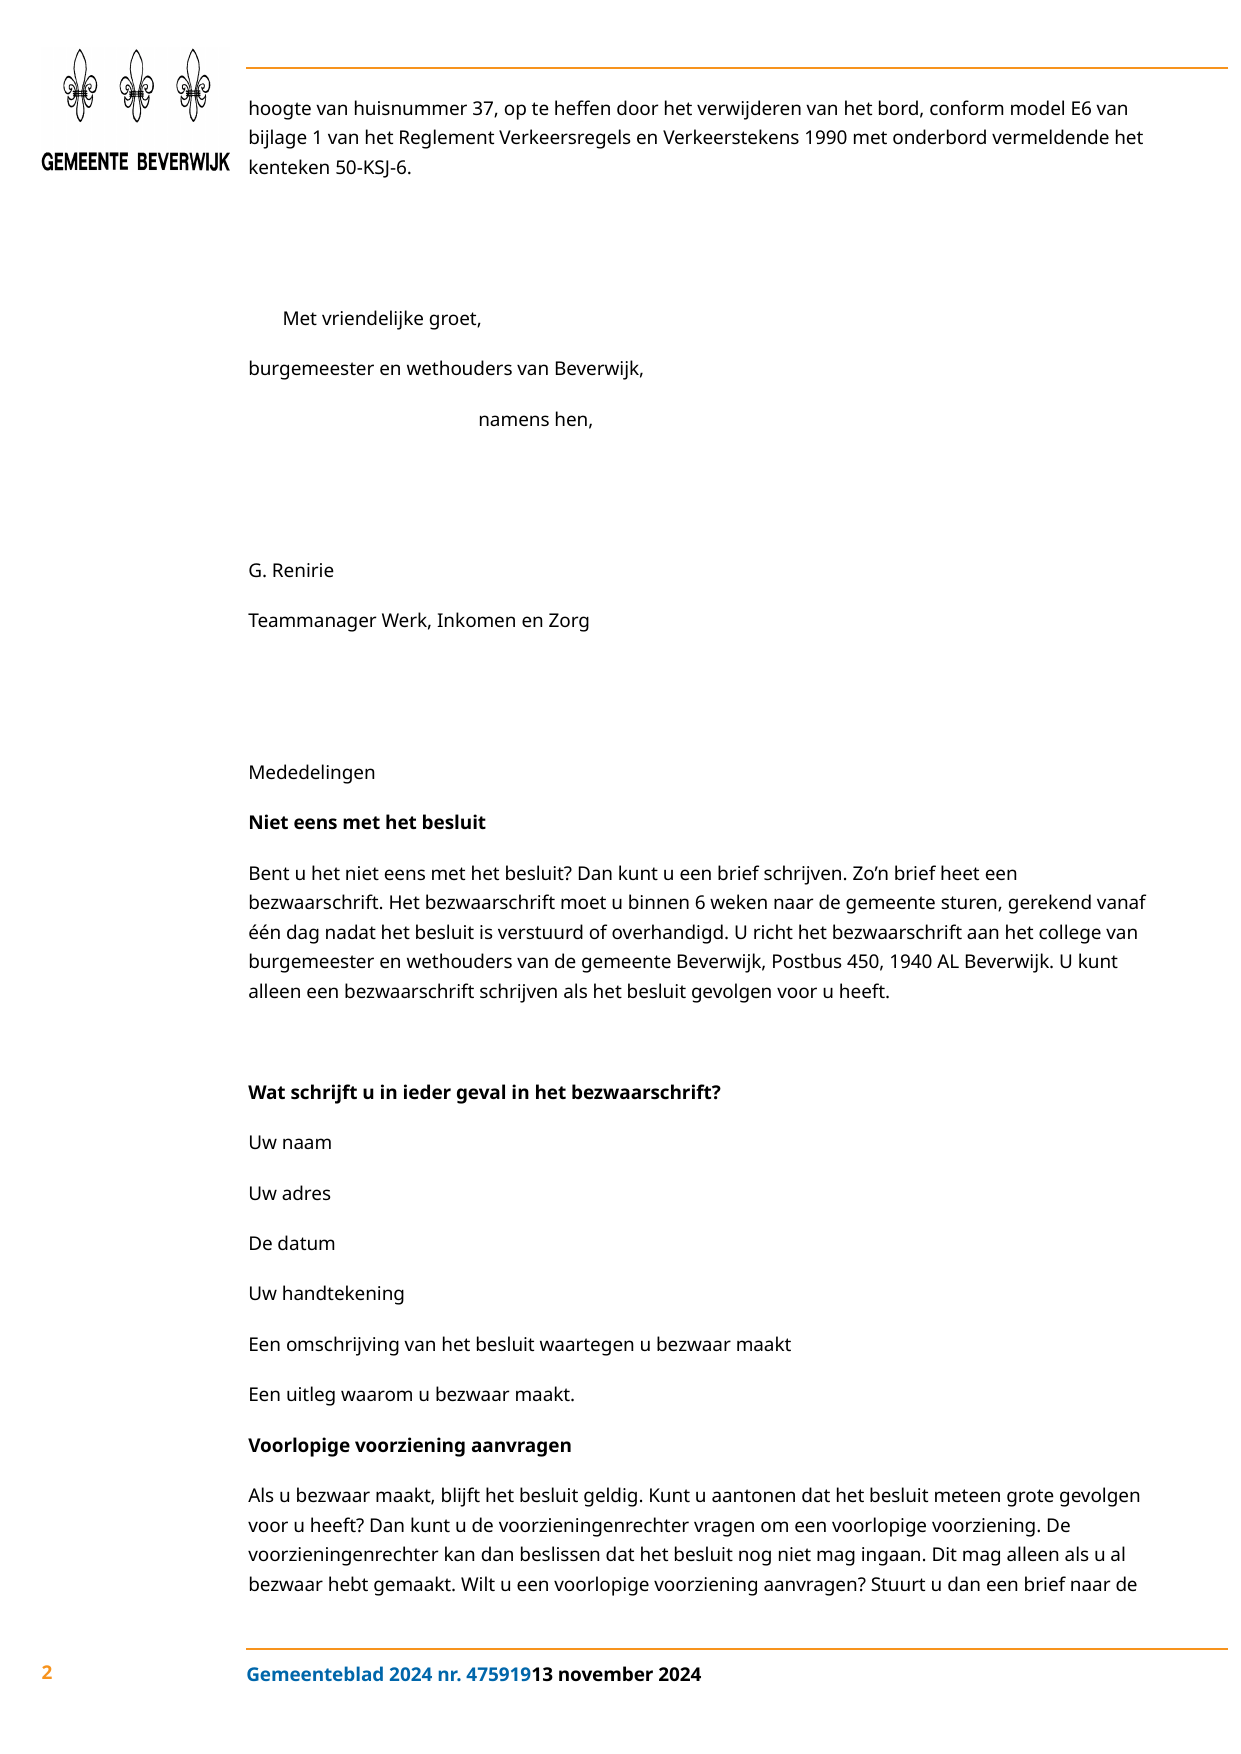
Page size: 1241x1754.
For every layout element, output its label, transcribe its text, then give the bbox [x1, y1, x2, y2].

picture [41, 47, 231, 172]
text burgemeester en wethouders van Beverwijk, [248, 356, 1152, 381]
text Teammanager Werk, Inkomen en Zorg [248, 608, 1152, 633]
text De datum [248, 1230, 1152, 1256]
text G. Renirie [248, 557, 1152, 583]
text namens hen, [248, 406, 1152, 432]
text Uw naam [248, 1129, 1152, 1155]
text Uw adres [248, 1180, 1152, 1206]
text Als u bezwaar maakt, blijft het besluit geldig. Kunt u aantonen dat het besluit meteen grote gevolgen voor u heeft? Dan kunt u de voorzieningenrechter vragen om een voorlopige voorziening. De voorzieningenrechter kan dan beslissen dat het besluit nog niet mag ingaan. Dit mag alleen als u al bezwaar hebt gemaakt. Wilt u een voorlopige voorziening aanvragen? Stuurt u dan een brief naar de [248, 1482, 1152, 1597]
text Voorlopige voorziening aanvragen [248, 1432, 1152, 1458]
text Een uitleg waarom u bezwaar maakt. [248, 1381, 1152, 1407]
text Uw handtekening [248, 1281, 1152, 1306]
text Met vriendelijke groet, [248, 305, 1152, 331]
text Bent u het niet eens met het besluit? Dan kunt u een brief schrijven. Zo’n brief heet een bezwaarschrift. Het bezwaarschrift moet u binnen 6 weken naar de gemeente sturen, gerekend vanaf één dag nadat het besluit is verstuurd of overhandigd. U richt het bezwaarschrift aan het college van burgemeester en wethouders van de gemeente Beverwijk, Postbus 450, 1940 AL Beverwijk. U kunt alleen een bezwaarschrift schrijven als het besluit gevolgen voor u heeft. [248, 860, 1152, 1004]
text hoogte van huisnummer 37, op te heffen door het verwijderen van het bord, conform model E6 van bijlage 1 van het Reglement Verkeersregels en Verkeerstekens 1990 met onderbord vermeldende het kenteken 50-KSJ-6. [248, 95, 1152, 180]
text Wat schrijft u in ieder geval in het bezwaarschrift? [248, 1079, 1152, 1105]
text Niet eens met het besluit [248, 809, 1152, 835]
text Een omschrijving van het besluit waartegen u bezwaar maakt [248, 1331, 1152, 1357]
text Mededelingen [248, 759, 1152, 785]
